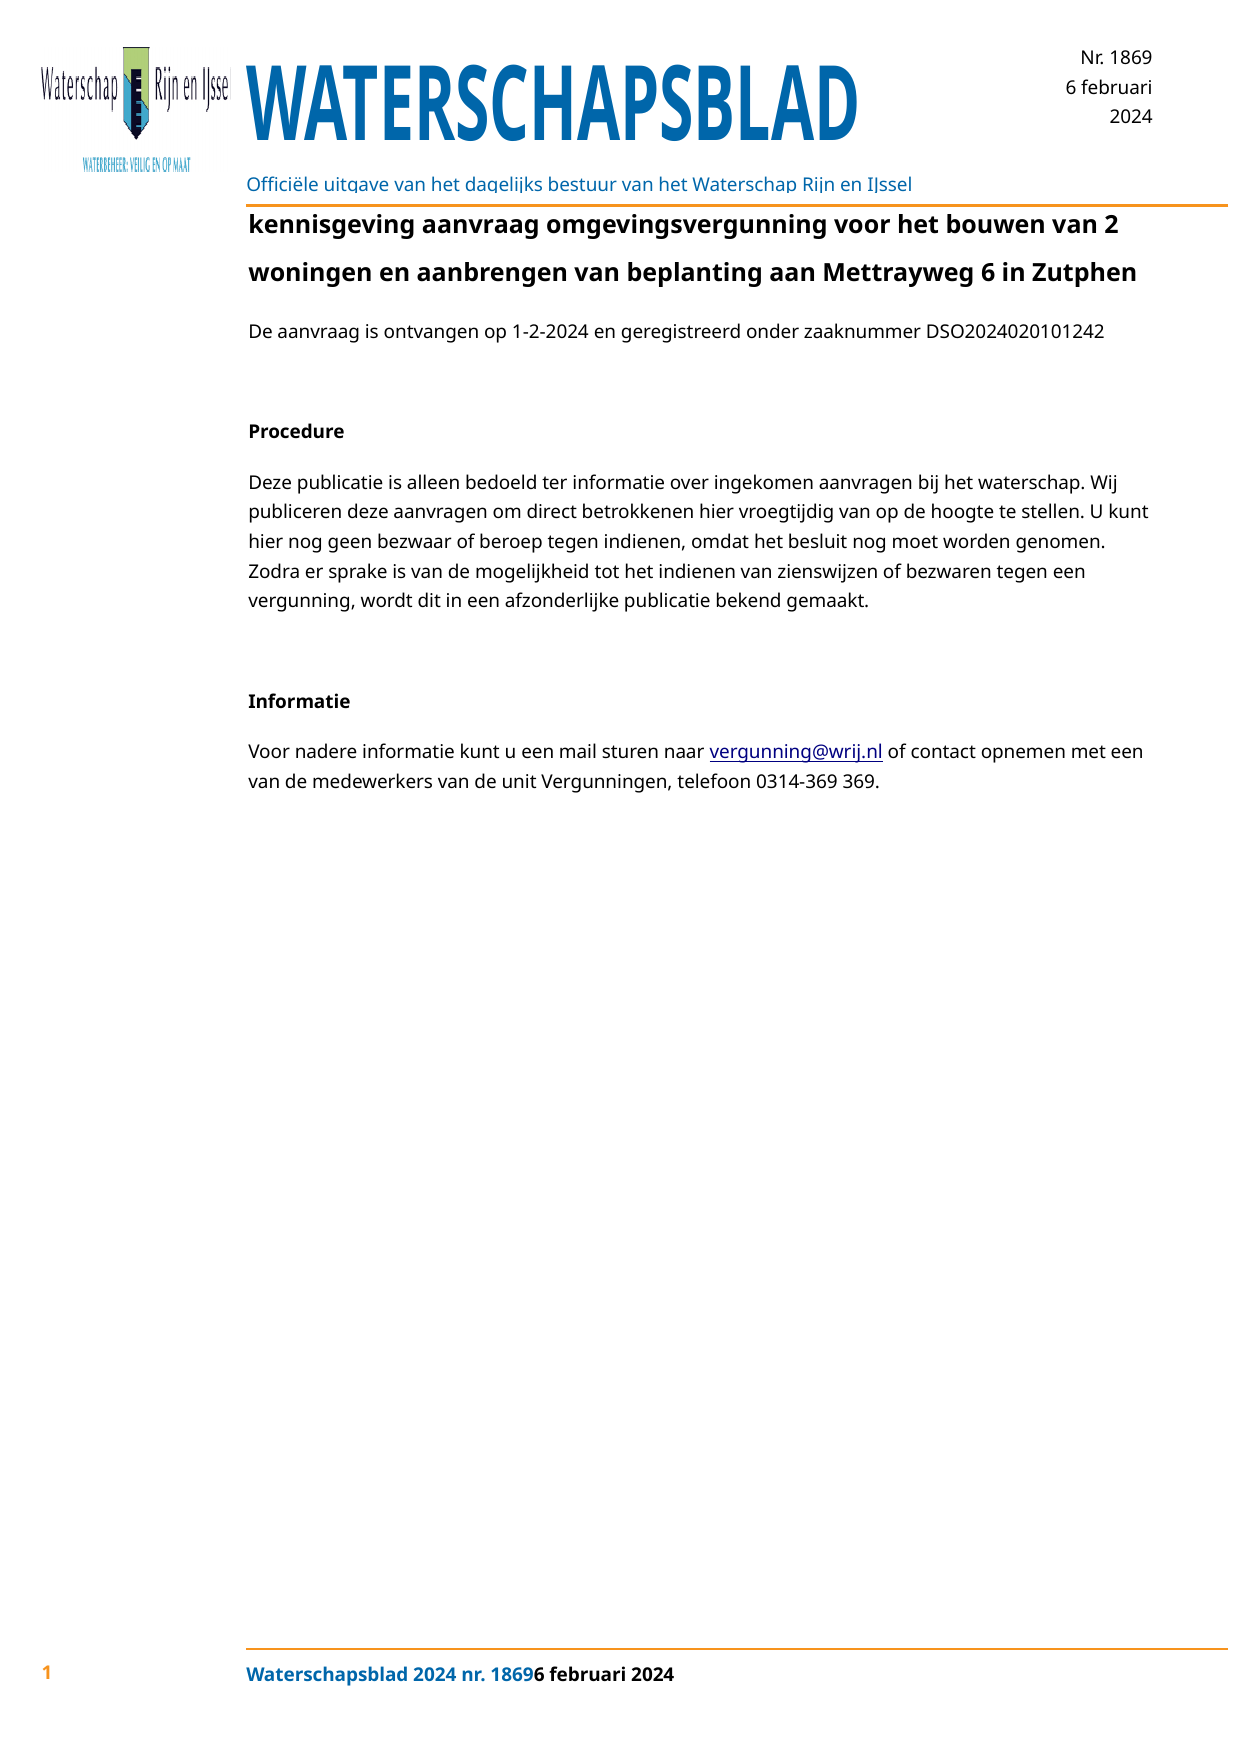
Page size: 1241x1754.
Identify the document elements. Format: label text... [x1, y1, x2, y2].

text Deze publicatie is alleen bedoeld ter informatie over ingekomen aanvragen bij het waterschap. Wij publiceren deze aanvragen om direct betrokkenen hier vroegtijdig van op de hoogte te stellen. U kunt hier nog geen bezwaar of beroep tegen indienen, omdat het besluit nog moet worden genomen. Zodra er sprake is van de mogelijkheid tot het indienen van zienswijzen of bezwaren tegen een vergunning, wordt dit in een afzonderlijke publicatie bekend gemaakt. [248, 469, 1152, 613]
text kennisgeving aanvraag omgevingsvergunning voor het bouwen van 2 woningen en aanbrengen van beplanting aan Mettrayweg 6 in Zutphen [248, 207, 1152, 288]
text De aanvraag is ontvangen op 1-2-2024 en geregistreerd onder zaaknummer DSO2024020101242 [248, 318, 1152, 344]
picture [41, 47, 231, 172]
text Informatie [248, 688, 1152, 714]
text Procedure [248, 419, 1152, 444]
text Voor nadere informatie kunt u een mail sturen naar vergunning@wrij.nl of contact opnemen met een van de medewerkers van de unit Vergunningen, telefoon 0314-369 369. [248, 739, 1152, 794]
